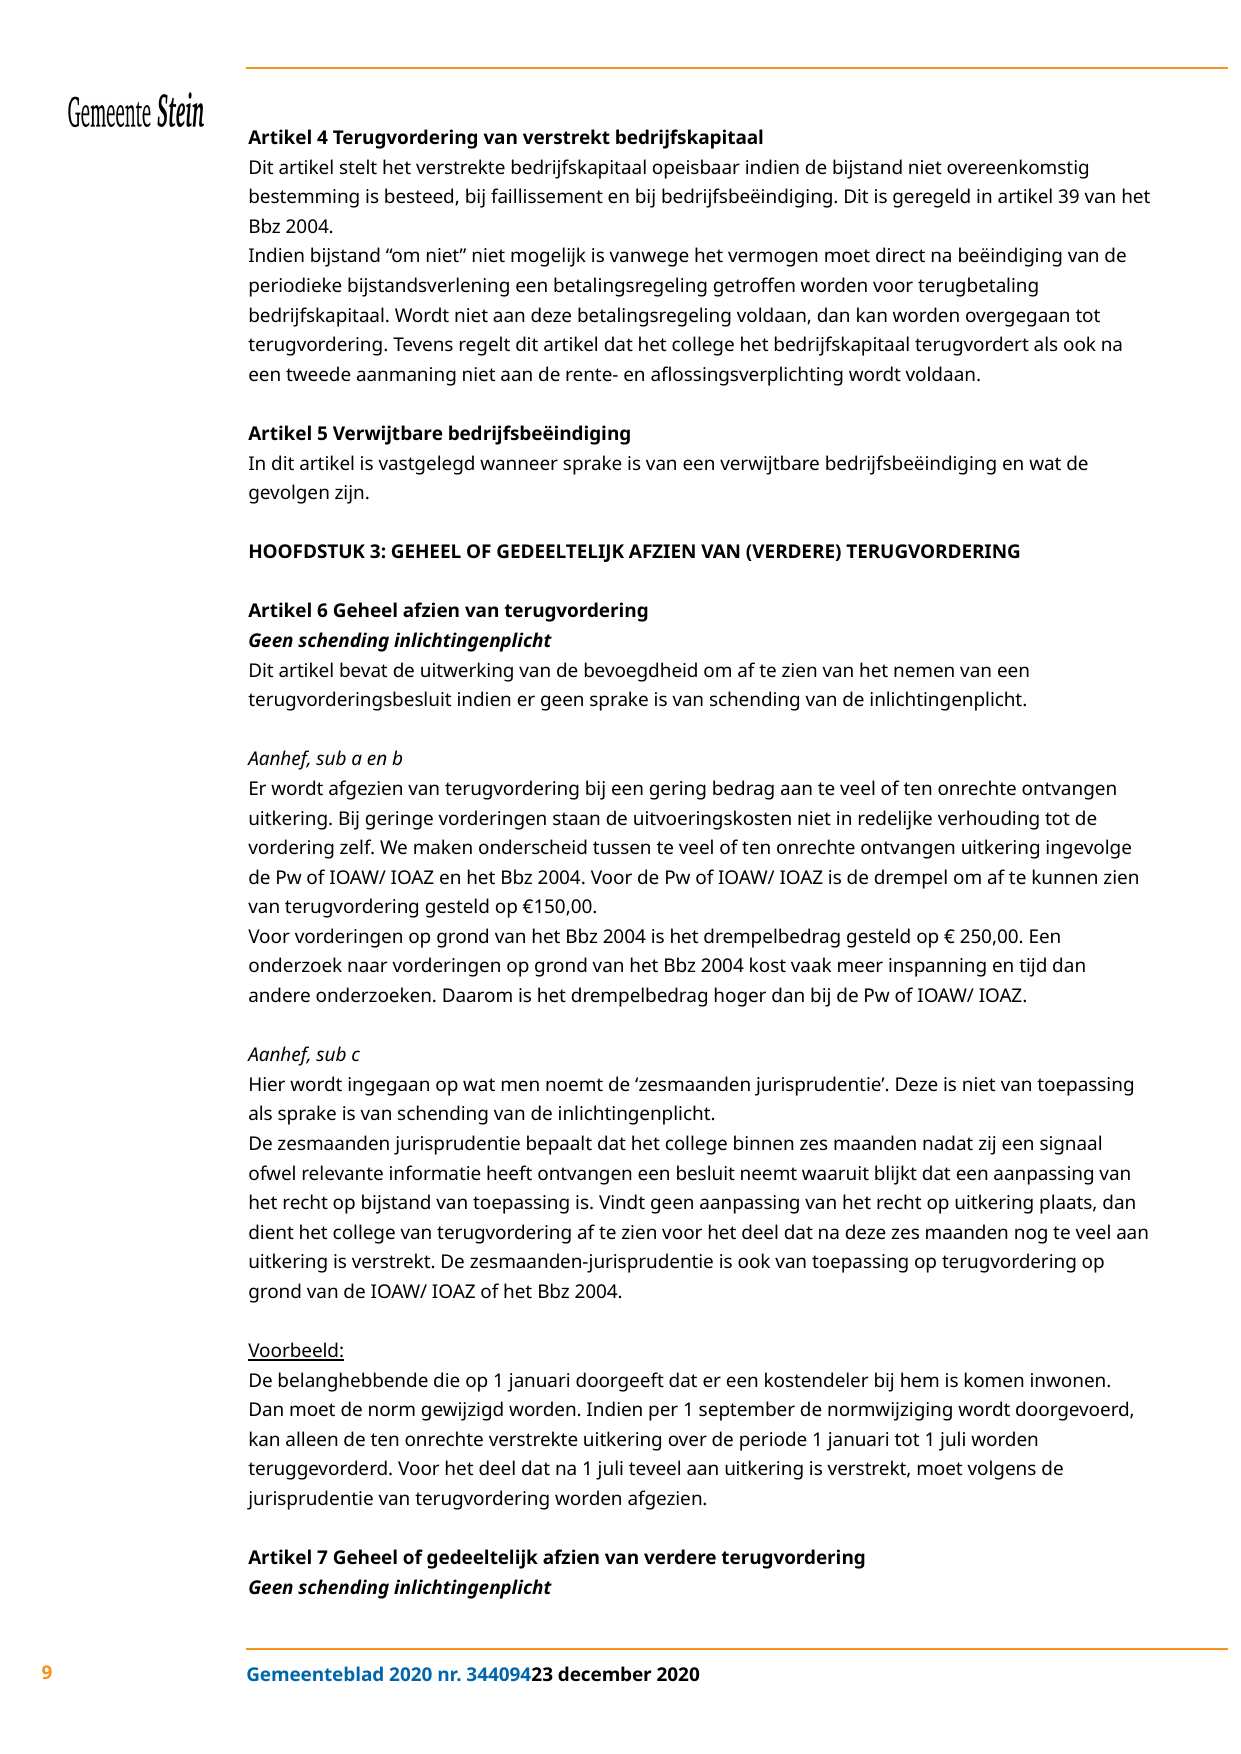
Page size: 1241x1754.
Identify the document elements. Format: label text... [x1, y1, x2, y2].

text Dit artikel stelt het verstrekte bedrijfskapitaal opeisbaar indien de bijstand niet overeenkomstig bestemming is besteed, bij faillissement en bij bedrijfsbeëindiging. Dit is geregeld in artikel 39 van het Bbz 2004. [248, 154, 1152, 239]
text Geen schending inlichtingenplicht [248, 1574, 1152, 1600]
text De belanghebbende die op 1 januari doorgeeft dat er een kostendeler bij hem is komen inwonen. Dan moet de norm gewijzigd worden. Indien per 1 september de normwijziging wordt doorgevoerd, kan alleen de ten onrechte verstrekte uitkering over de periode 1 januari tot 1 juli worden teruggevorderd. Voor het deel dat na 1 juli teveel aan uitkering is verstrekt, moet volgens de jurisprudentie van terugvordering worden afgezien. [248, 1367, 1152, 1511]
text Aanhef, sub c [248, 1041, 1152, 1067]
text Voorbeeld: [248, 1337, 1152, 1363]
picture [41, 47, 231, 172]
text Artikel 4 Terugvordering van verstrekt bedrijfskapitaal [248, 124, 1152, 150]
text In dit artikel is vastgelegd wanneer sprake is van een verwijtbare bedrijfsbeëindiging en wat de gevolgen zijn. [248, 450, 1152, 505]
text Geen schending inlichtingenplicht [248, 627, 1152, 653]
text De zesmaanden jurisprudentie bepaalt dat het college binnen zes maanden nadat zij een signaal ofwel relevante informatie heeft ontvangen een besluit neemt waaruit blijkt dat een aanpassing van het recht op bijstand van toepassing is. Vindt geen aanpassing van het recht op uitkering plaats, dan dient het college van terugvordering af te zien voor het deel dat na deze zes maanden nog te veel aan uitkering is verstrekt. De zesmaanden-jurisprudentie is ook van toepassing op terugvordering op grond van de IOAW/ IOAZ of het Bbz 2004. [248, 1130, 1152, 1304]
text Er wordt afgezien van terugvordering bij een gering bedrag aan te veel of ten onrechte ontvangen uitkering. Bij geringe vorderingen staan de uitvoeringskosten niet in redelijke verhouding tot de vordering zelf. We maken onderscheid tussen te veel of ten onrechte ontvangen uitkering ingevolge de Pw of IOAW/ IOAZ en het Bbz 2004. Voor de Pw of IOAW/ IOAZ is de drempel om af te kunnen zien van terugvordering gesteld op €150,00. [248, 775, 1152, 919]
text Aanhef, sub a en b [248, 746, 1152, 771]
text HOOFDSTUK 3: GEHEEL OF GEDEELTELIJK AFZIEN VAN (VERDERE) TERUGVORDERING [248, 538, 1152, 564]
text Artikel 6 Geheel afzien van terugvordering [248, 598, 1152, 623]
text Indien bijstand “om niet” niet mogelijk is vanwege het vermogen moet direct na beëindiging van de periodieke bijstandsverlening een betalingsregeling getroffen worden voor terugbetaling bedrijfskapitaal. Wordt niet aan deze betalingsregeling voldaan, dan kan worden overgegaan tot terugvordering. Tevens regelt dit artikel dat het college het bedrijfskapitaal terugvordert als ook na een tweede aanmaning niet aan de rente- en aflossingsverplichting wordt voldaan. [248, 243, 1152, 387]
text Artikel 7 Geheel of gedeeltelijk afzien van verdere terugvordering [248, 1544, 1152, 1570]
text Dit artikel bevat de uitwerking van de bevoegdheid om af te zien van het nemen van een terugvorderingsbesluit indien er geen sprake is van schending van de inlichtingenplicht. [248, 657, 1152, 712]
text Artikel 5 Verwijtbare bedrijfsbeëindiging [248, 420, 1152, 446]
text Voor vorderingen op grond van het Bbz 2004 is het drempelbedrag gesteld op € 250,00. Een onderzoek naar vorderingen op grond van het Bbz 2004 kost vaak meer inspanning en tijd dan andere onderzoeken. Daarom is het drempelbedrag hoger dan bij de Pw of IOAW/ IOAZ. [248, 923, 1152, 1008]
text Hier wordt ingegaan op wat men noemt de ‘zesmaanden jurisprudentie’. Deze is niet van toepassing als sprake is van schending van de inlichtingenplicht. [248, 1071, 1152, 1126]
